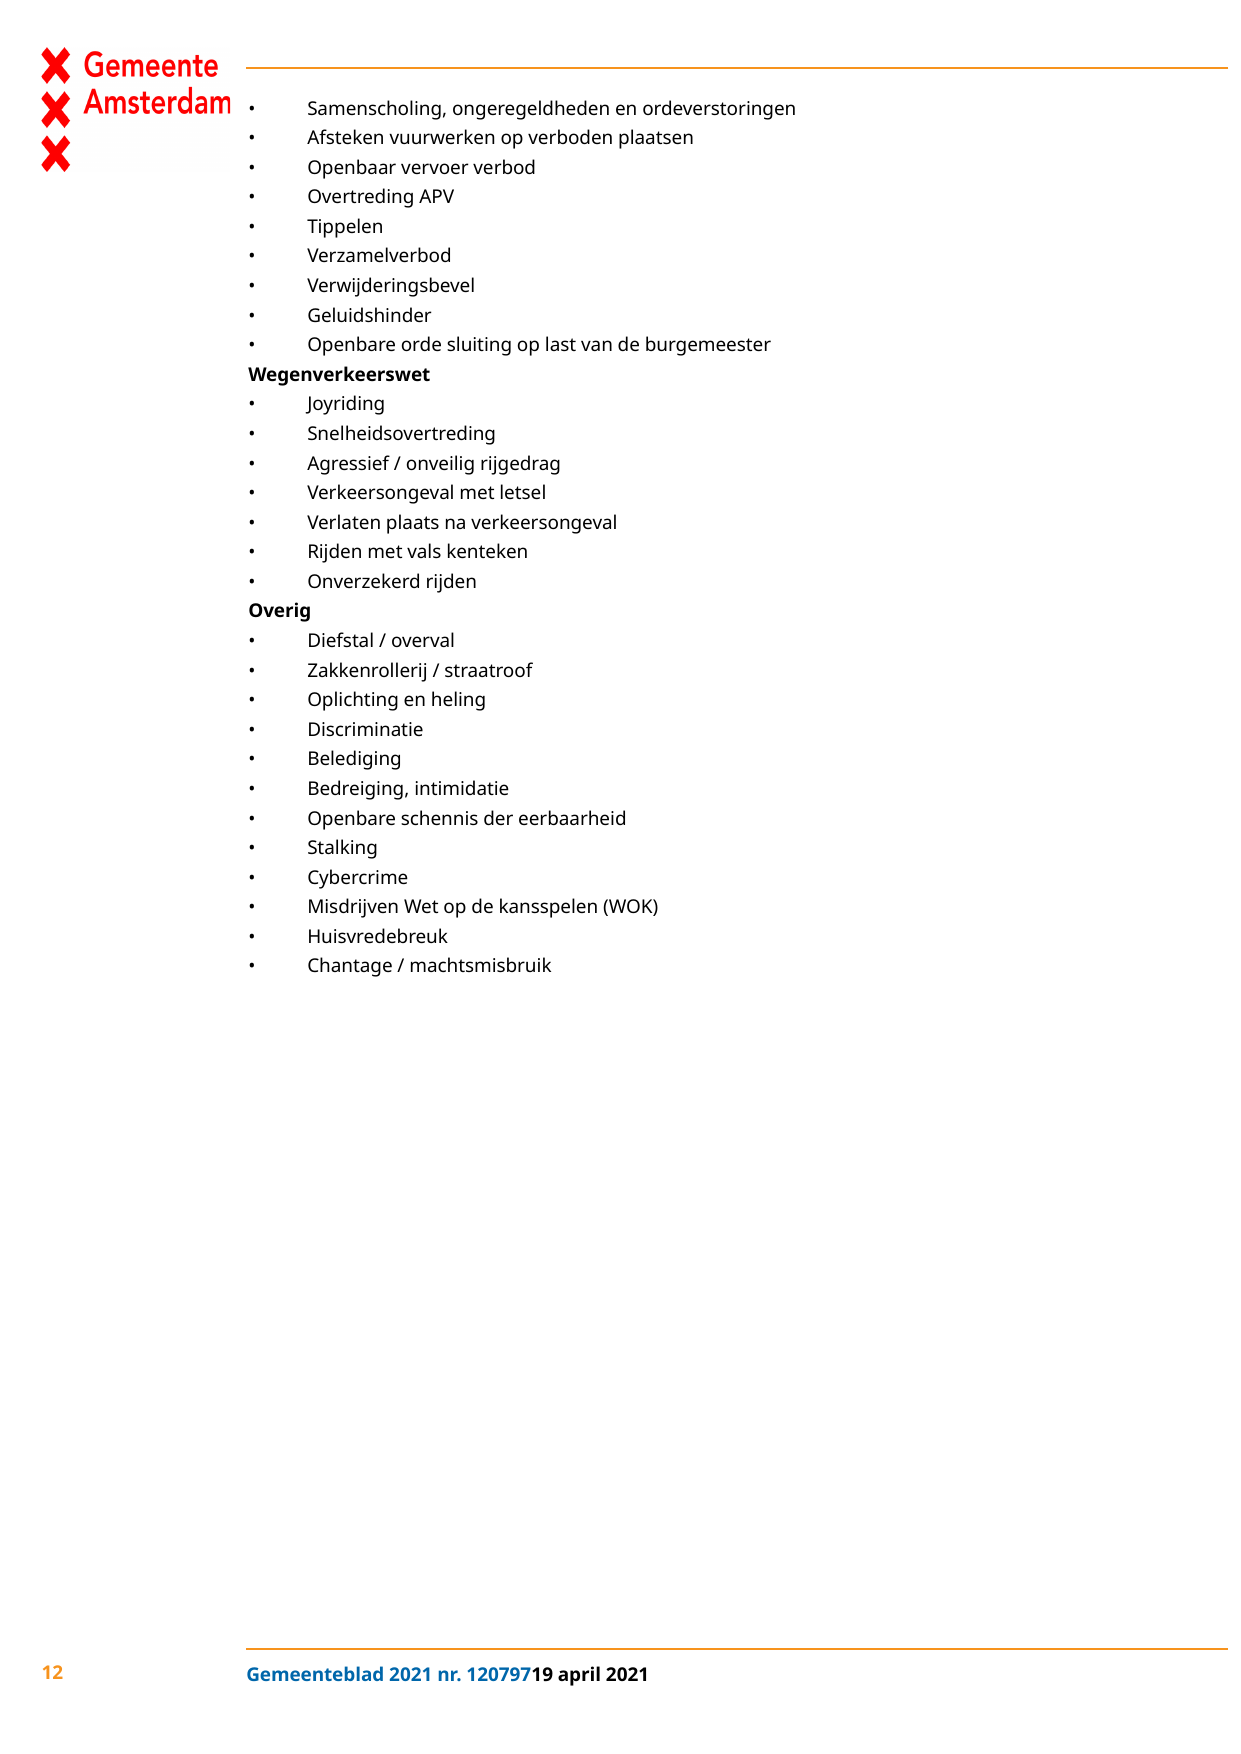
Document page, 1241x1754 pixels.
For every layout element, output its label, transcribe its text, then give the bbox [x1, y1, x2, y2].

list Chantage / machtsmisbruik [248, 953, 1152, 978]
list Verkeersongeval met letsel [248, 479, 1152, 505]
list Huisvredebreuk [248, 923, 1152, 949]
list Stalking [248, 834, 1152, 860]
list Afsteken vuurwerken op verboden plaatsen [248, 124, 1152, 150]
picture [41, 47, 231, 172]
list Bedreiging, intimidatie [248, 775, 1152, 801]
list Openbaar vervoer verbod [248, 154, 1152, 180]
list Discriminatie [248, 716, 1152, 742]
text Wegenverkeerswet [248, 361, 1152, 387]
list Tippelen [248, 213, 1152, 239]
list Cybercrime [248, 864, 1152, 890]
text Overig [248, 598, 1152, 623]
list Rijden met vals kenteken [248, 538, 1152, 564]
list Oplichting en heling [248, 686, 1152, 712]
list Onverzekerd rijden [248, 568, 1152, 594]
list Samenscholing, ongeregeldheden en ordeverstoringen [248, 95, 1152, 121]
list Joyriding [248, 391, 1152, 416]
list Geluidshinder [248, 302, 1152, 328]
list Agressief / onveilig rijgedrag [248, 450, 1152, 476]
list Verwijderingsbevel [248, 272, 1152, 298]
list Overtreding APV [248, 183, 1152, 209]
list Snelheidsovertreding [248, 420, 1152, 446]
list Verlaten plaats na verkeersongeval [248, 509, 1152, 535]
list Zakkenrollerij / straatroof [248, 657, 1152, 683]
list Openbare schennis der eerbaarheid [248, 805, 1152, 831]
list Belediging [248, 746, 1152, 771]
list Verzamelverbod [248, 243, 1152, 268]
list Misdrijven Wet op de kansspelen (WOK) [248, 893, 1152, 919]
list Openbare orde sluiting op last van de burgemeester [248, 331, 1152, 357]
list Diefstal / overval [248, 627, 1152, 653]
